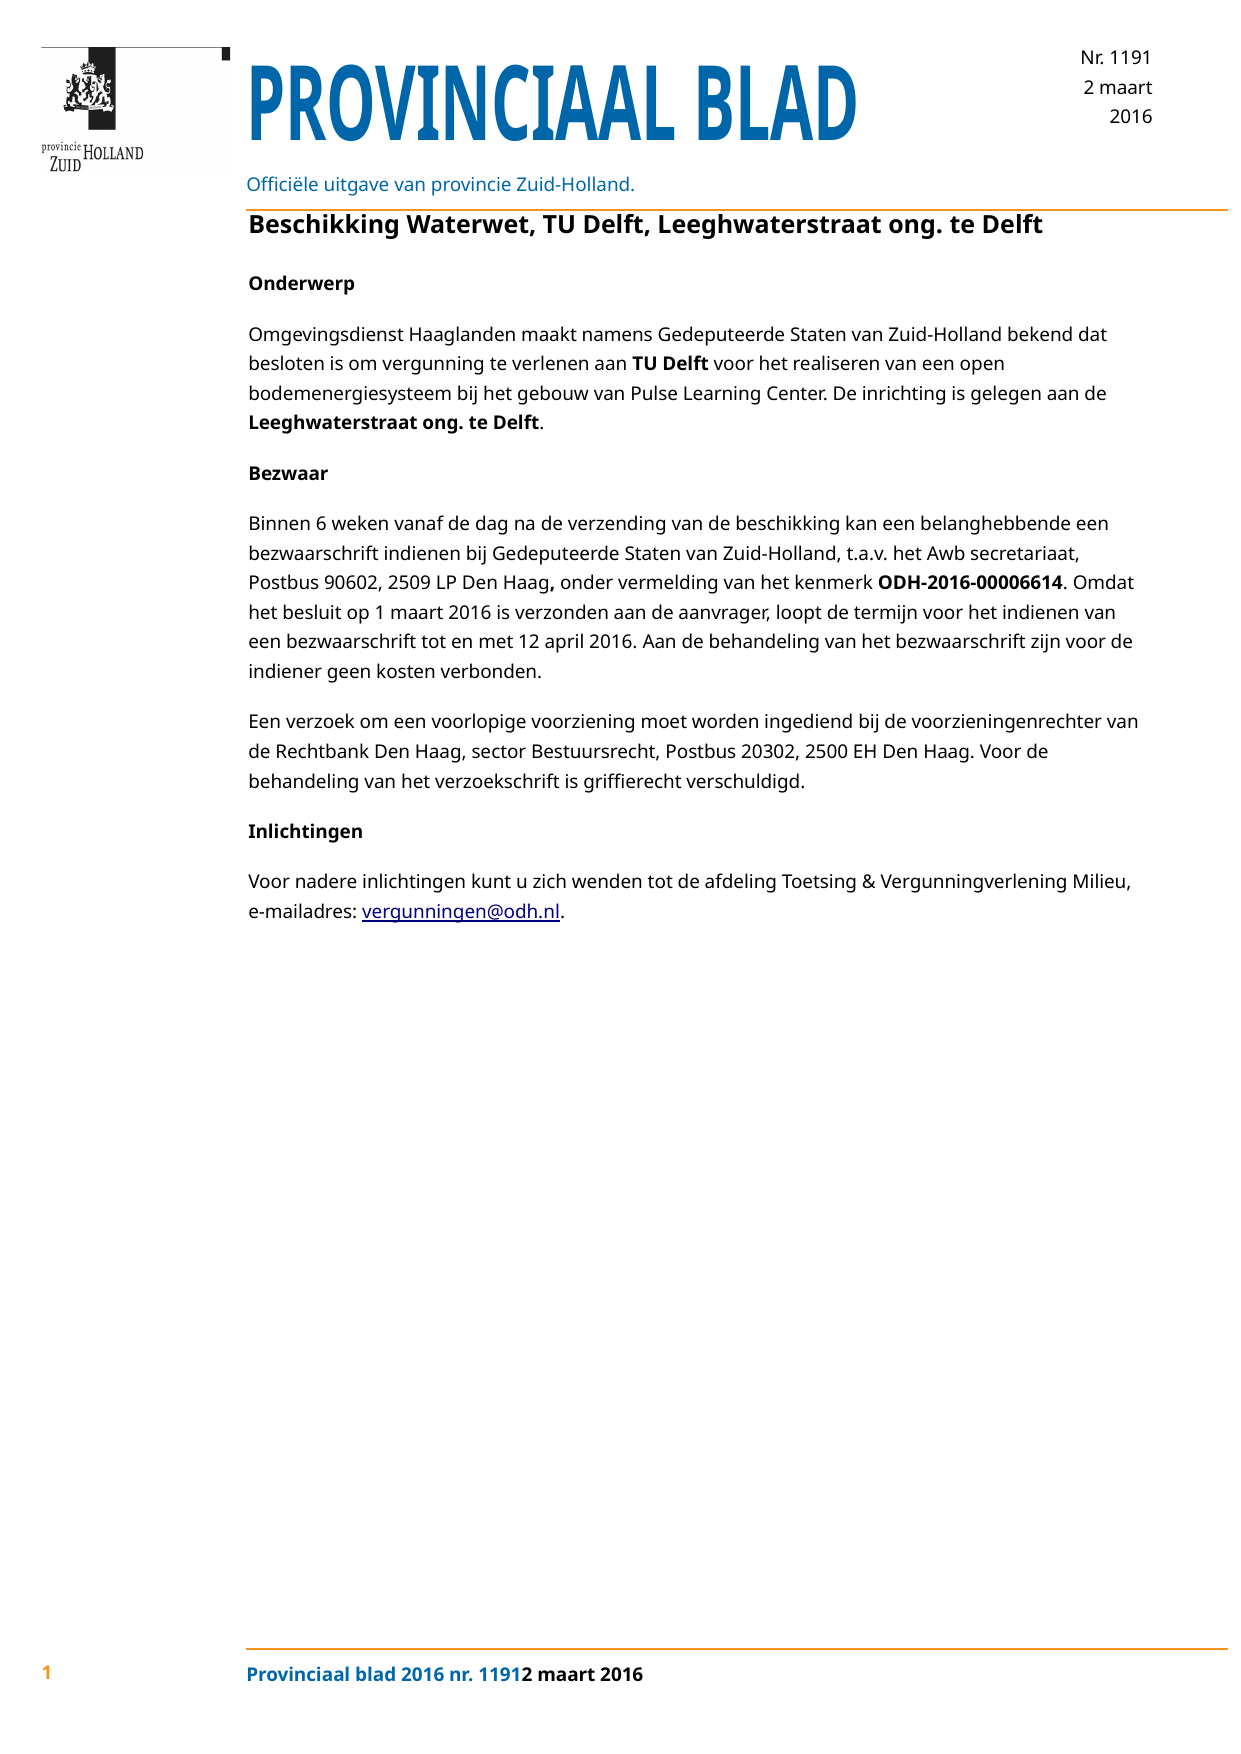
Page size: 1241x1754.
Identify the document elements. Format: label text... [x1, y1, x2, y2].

text Omgevingsdienst Haaglanden maakt namens Gedeputeerde Staten van Zuid-Holland bekend dat besloten is om vergunning te verlenen aan TU Delft voor het realiseren van een open bodemenergiesysteem bij het gebouw van Pulse Learning Center. De inrichting is gelegen aan de Leeghwaterstraat ong. te Delft. [248, 321, 1152, 435]
text Bezwaar [248, 460, 1152, 486]
text Inlichtingen [248, 818, 1152, 844]
text Onderwerp [248, 270, 1152, 296]
picture [41, 47, 231, 172]
text Beschikking Waterwet, TU Delft, Leeghwaterstraat ong. te Delft [248, 211, 1152, 241]
text Voor nadere inlichtingen kunt u zich wenden tot de afdeling Toetsing & Vergunningverlening Milieu, e-mailadres: vergunningen@odh.nl. [248, 869, 1152, 924]
text Binnen 6 weken vanaf de dag na de verzending van de beschikking kan een belanghebbende een bezwaarschrift indienen bij Gedeputeerde Staten van Zuid-Holland, t.a.v. het Awb secretariaat, Postbus 90602, 2509 LP Den Haag, onder vermelding van het kenmerk ODH-2016-00006614. Omdat het besluit op 1 maart 2016 is verzonden aan de aanvrager, loopt de termijn voor het indienen van een bezwaarschrift tot en met 12 april 2016. Aan de behandeling van het bezwaarschrift zijn voor de indiener geen kosten verbonden. [248, 510, 1152, 684]
text Een verzoek om een voorlopige voorziening moet worden ingediend bij de voorzieningenrechter van de Rechtbank Den Haag, sector Bestuursrecht, Postbus 20302, 2500 EH Den Haag. Voor de behandeling van het verzoekschrift is griffierecht verschuldigd. [248, 709, 1152, 793]
